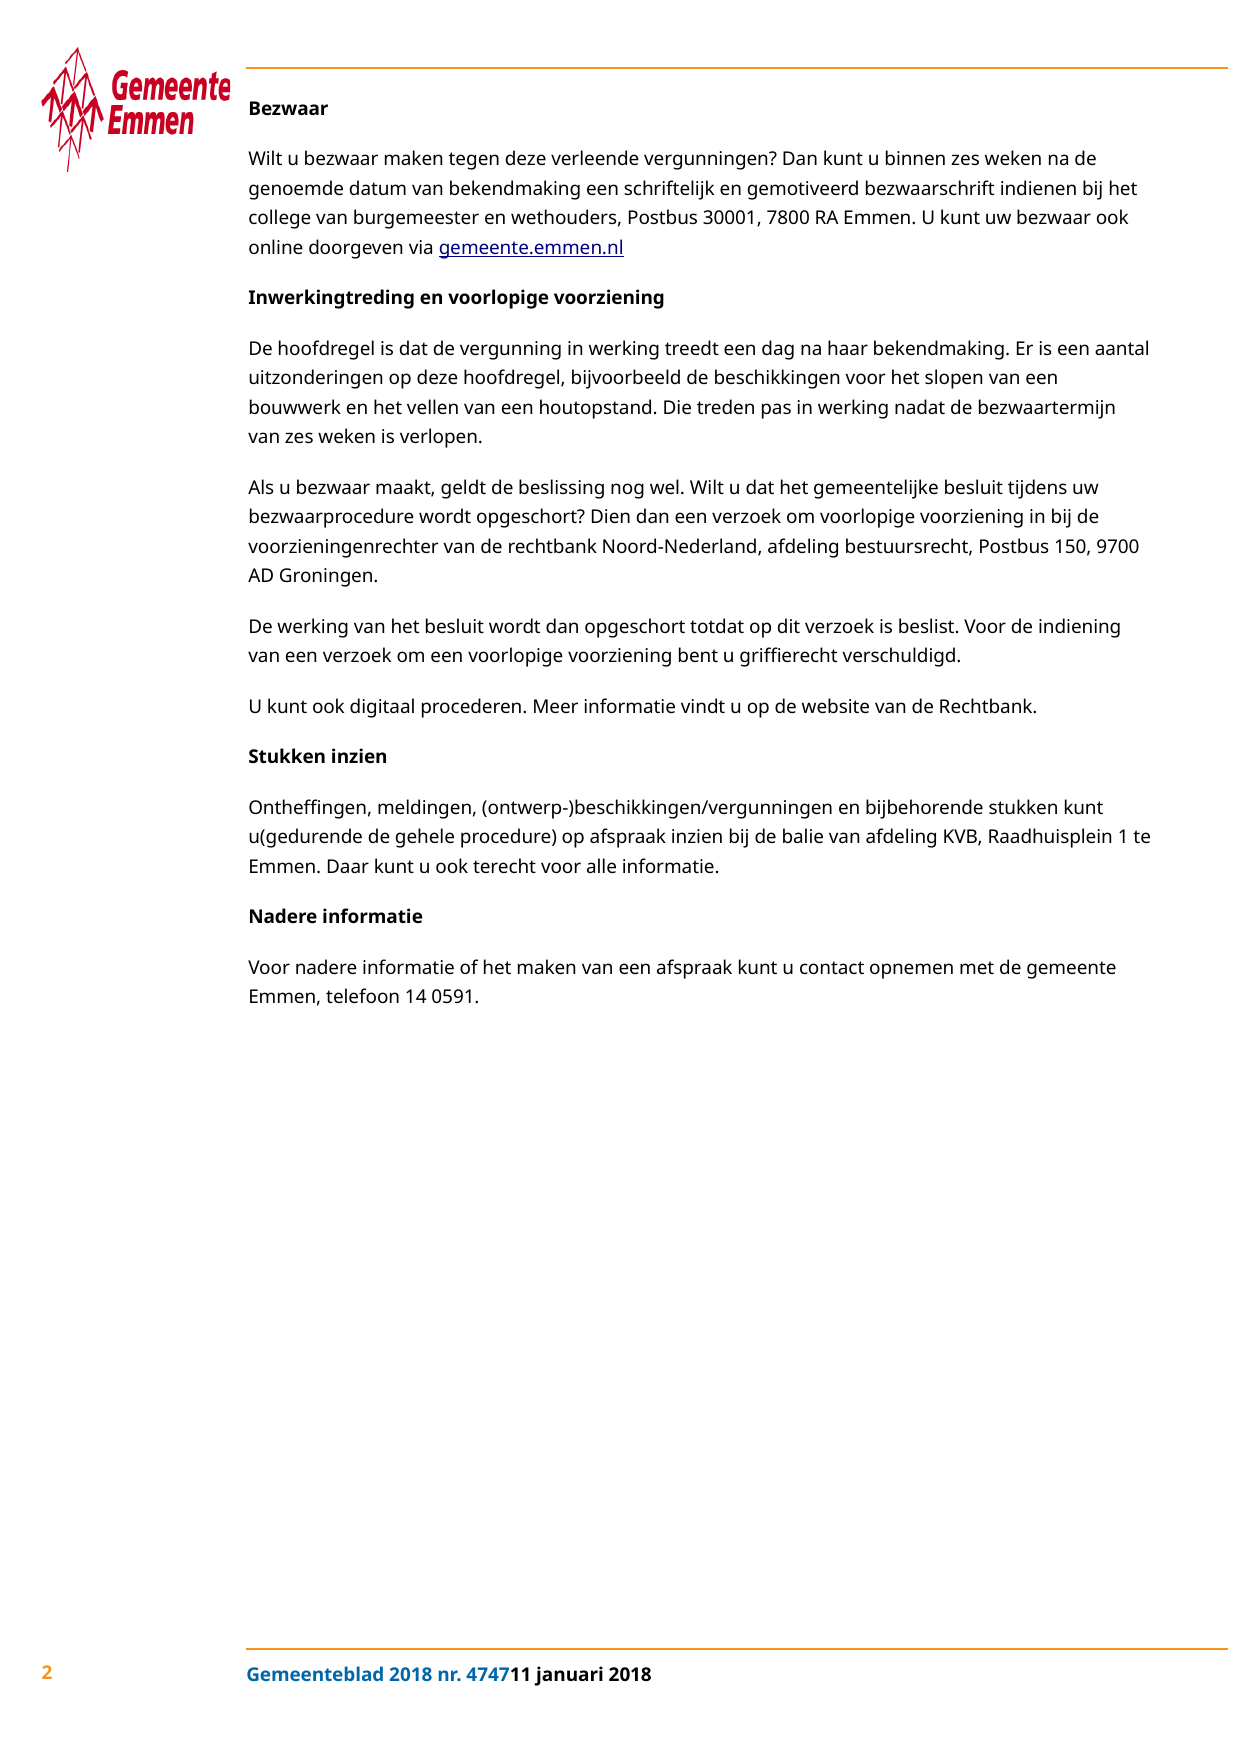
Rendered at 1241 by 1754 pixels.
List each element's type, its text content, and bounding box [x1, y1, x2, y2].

text Voor nadere informatie of het maken van een afspraak kunt u contact opnemen met de gemeente Emmen, telefoon 14 0591. [248, 954, 1152, 1009]
text De werking van het besluit wordt dan opgeschort totdat op dit verzoek is beslist. Voor de indiening van een verzoek om een voorlopige voorziening bent u griffierecht verschuldigd. [248, 613, 1152, 668]
text Ontheffingen, meldingen, (ontwerp-)beschikkingen/vergunningen en bijbehorende stukken kunt u(gedurende de gehele procedure) op afspraak inzien bij de balie van afdeling KVB, Raadhuisplein 1 te Emmen. Daar kunt u ook terecht voor alle informatie. [248, 794, 1152, 879]
text Inwerkingtreding en voorlopige voorziening [248, 284, 1152, 310]
text De hoofdregel is dat de vergunning in werking treedt een dag na haar bekendmaking. Er is een aantal uitzonderingen op deze hoofdregel, bijvoorbeeld de beschikkingen voor het slopen van een bouwwerk en het vellen van een houtopstand. Die treden pas in werking nadat de bezwaartermijn van zes weken is verlopen. [248, 335, 1152, 449]
text U kunt ook digitaal procederen. Meer informatie vindt u op de website van de Rechtbank. [248, 693, 1152, 719]
text Nadere informatie [248, 903, 1152, 929]
text Als u bezwaar maakt, geldt de beslissing nog wel. Wilt u dat het gemeentelijke besluit tijdens uw bezwaarprocedure wordt opgeschort? Dien dan een verzoek om voorlopige voorziening in bij de voorzieningenrechter van de rechtbank Noord-Nederland, afdeling bestuursrecht, Postbus 150, 9700 AD Groningen. [248, 474, 1152, 588]
text Stukken inzien [248, 743, 1152, 769]
text Wilt u bezwaar maken tegen deze verleende vergunningen? Dan kunt u binnen zes weken na de genoemde datum van bekendmaking een schriftelijk en gemotiveerd bezwaarschrift indienen bij het college van burgemeester en wethouders, Postbus 30001, 7800 RA Emmen. U kunt uw bezwaar ook online doorgeven via gemeente.emmen.nl [248, 145, 1152, 260]
picture [41, 47, 231, 172]
text Bezwaar [248, 95, 1152, 121]
